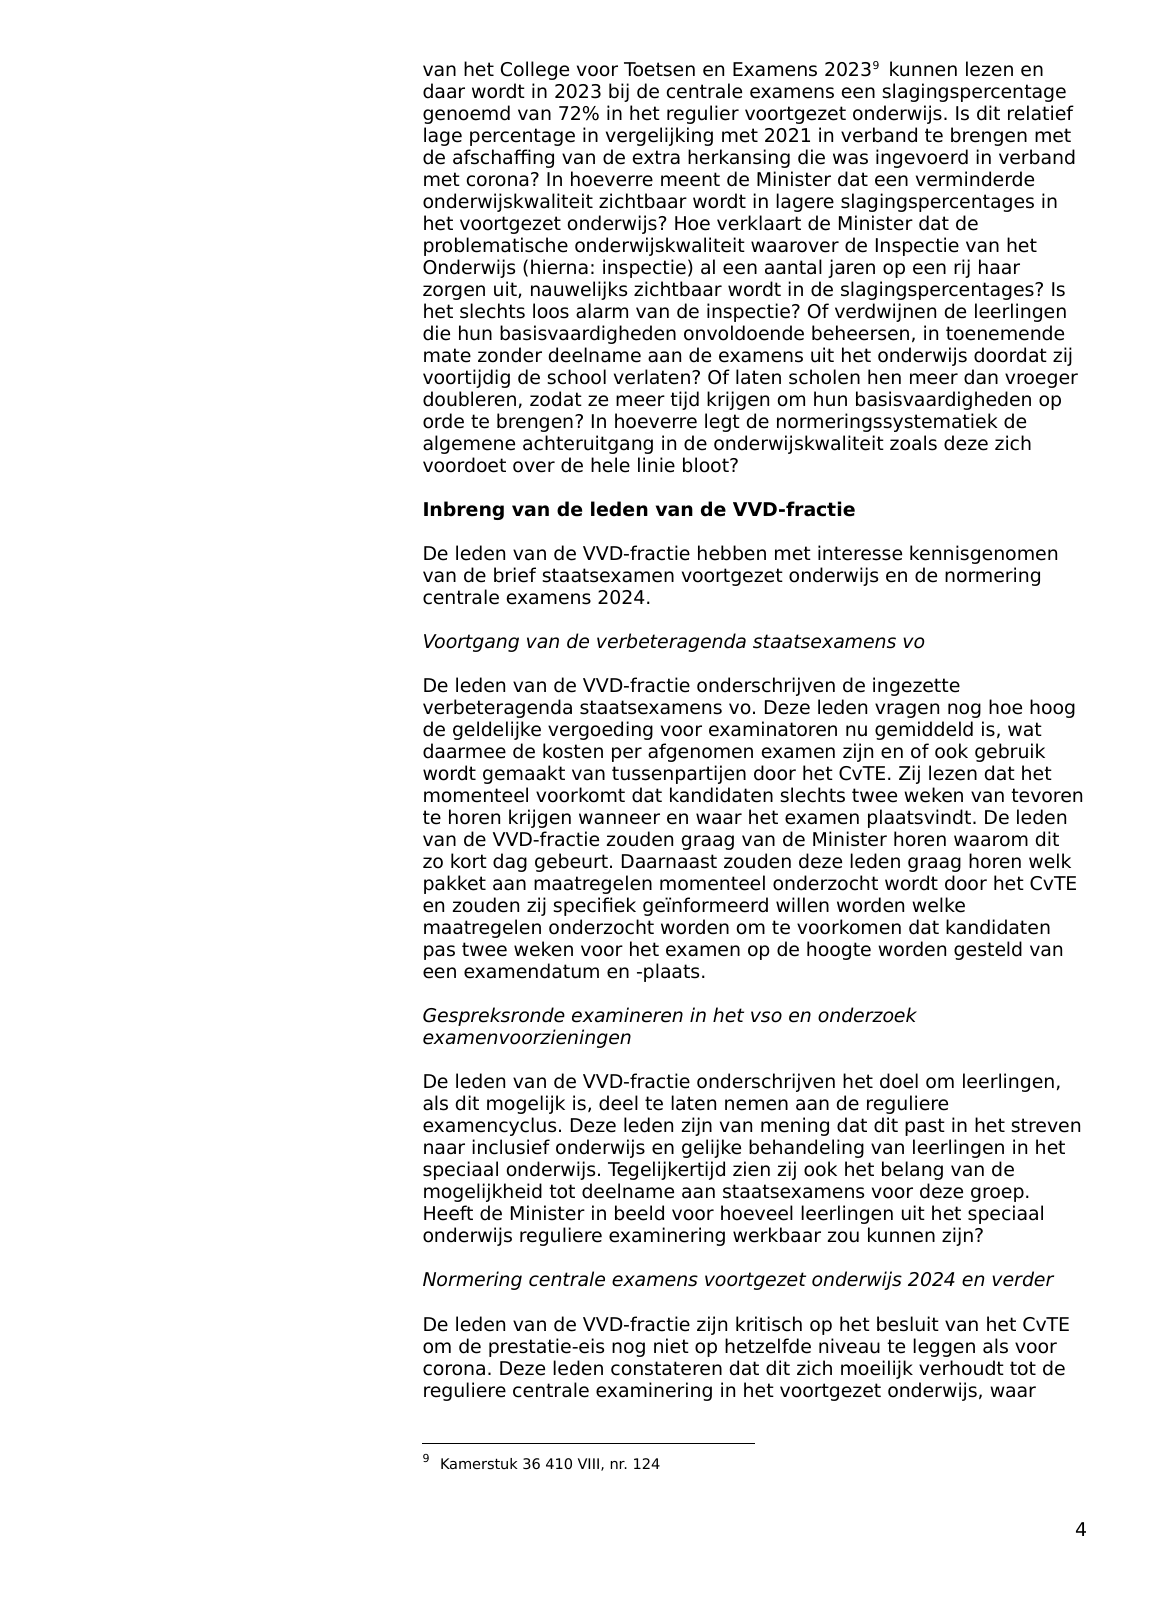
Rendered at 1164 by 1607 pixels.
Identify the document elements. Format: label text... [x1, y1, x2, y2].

subtitle Normering centrale examens voortgezet onderwijs 2024 en verder [422, 1269, 1087, 1291]
text Kamerstuk 36 410 VIII, nr. 124 [422, 1452, 1087, 1474]
text van het College voor Toetsen en Examens 2023 kunnen lezen en daar wordt in 2023 bij de centrale examens een slagingspercentage genoemd van 72% in het regulier voortgezet onderwijs. Is dit relatief lage percentage in vergelijking met 2021 in verband te brengen met de afschaffing van de extra herkansing die was ingevoerd in verband met corona? In hoeverre meent de Minister dat een verminderde onderwijskwaliteit zichtbaar wordt in lagere slagingspercentages in het voortgezet onderwijs? Hoe verklaart de Minister dat de problematische onderwijskwaliteit waarover de Inspectie van het Onderwijs (hierna: inspectie) al een aantal jaren op een rij haar zorgen uit, nauwelijks zichtbaar wordt in de slagingspercentages? Is het slechts loos alarm van de inspectie? Of verdwijnen de leerlingen die hun basisvaardigheden onvoldoende beheersen, in toenemende mate zonder deelname aan de examens uit het onderwijs doordat zij voortijdig de school verlaten? Of laten scholen hen meer dan vroeger doubleren, zodat ze meer tijd krijgen om hun basisvaardigheden op orde te brengen? In hoeverre legt de normeringssystematiek de algemene achteruitgang in de onderwijskwaliteit zoals deze zich voordoet over de hele linie bloot? [422, 59, 1087, 477]
subtitle Inbreng van de leden van de VVD-fractie [422, 499, 1087, 521]
subtitle Voortgang van de verbeteragenda staatsexamens vo [422, 631, 1087, 653]
text De leden van de VVD-fractie onderschrijven de ingezette verbeteragenda staatsexamens vo. Deze leden vragen nog hoe hoog de geldelijke vergoeding voor examinatoren nu gemiddeld is, wat daarmee de kosten per afgenomen examen zijn en of ook gebruik wordt gemaakt van tussenpartijen door het CvTE. Zij lezen dat het momenteel voorkomt dat kandidaten slechts twee weken van tevoren te horen krijgen wanneer en waar het examen plaatsvindt. De leden van de VVD-fractie zouden graag van de Minister horen waarom dit zo kort dag gebeurt. Daarnaast zouden deze leden graag horen welk pakket aan maatregelen momenteel onderzocht wordt door het CvTE en zouden zij specifiek geïnformeerd willen worden welke maatregelen onderzocht worden om te voorkomen dat kandidaten pas twee weken voor het examen op de hoogte worden gesteld van een examendatum en -plaats. [422, 675, 1087, 983]
text De leden van de VVD-fractie hebben met interesse kennisgenomen van de brief staatsexamen voortgezet onderwijs en de normering centrale examens 2024. [422, 543, 1087, 609]
subtitle Gespreksronde examineren in het vso en onderzoek examenvoorzieningen [422, 1005, 1087, 1049]
text De leden van de VVD-fractie zijn kritisch op het besluit van het CvTE om de prestatie-eis nog niet op hetzelfde niveau te leggen als voor corona. Deze leden constateren dat dit zich moeilijk verhoudt tot de reguliere centrale examinering in het voortgezet onderwijs, waar [422, 1313, 1087, 1401]
text De leden van de VVD-fractie onderschrijven het doel om leerlingen, als dit mogelijk is, deel te laten nemen aan de reguliere examencyclus. Deze leden zijn van mening dat dit past in het streven naar inclusief onderwijs en gelijke behandeling van leerlingen in het speciaal onderwijs. Tegelijkertijd zien zij ook het belang van de mogelijkheid tot deelname aan staatsexamens voor deze groep. Heeft de Minister in beeld voor hoeveel leerlingen uit het speciaal onderwijs reguliere examinering werkbaar zou kunnen zijn? [422, 1071, 1087, 1247]
